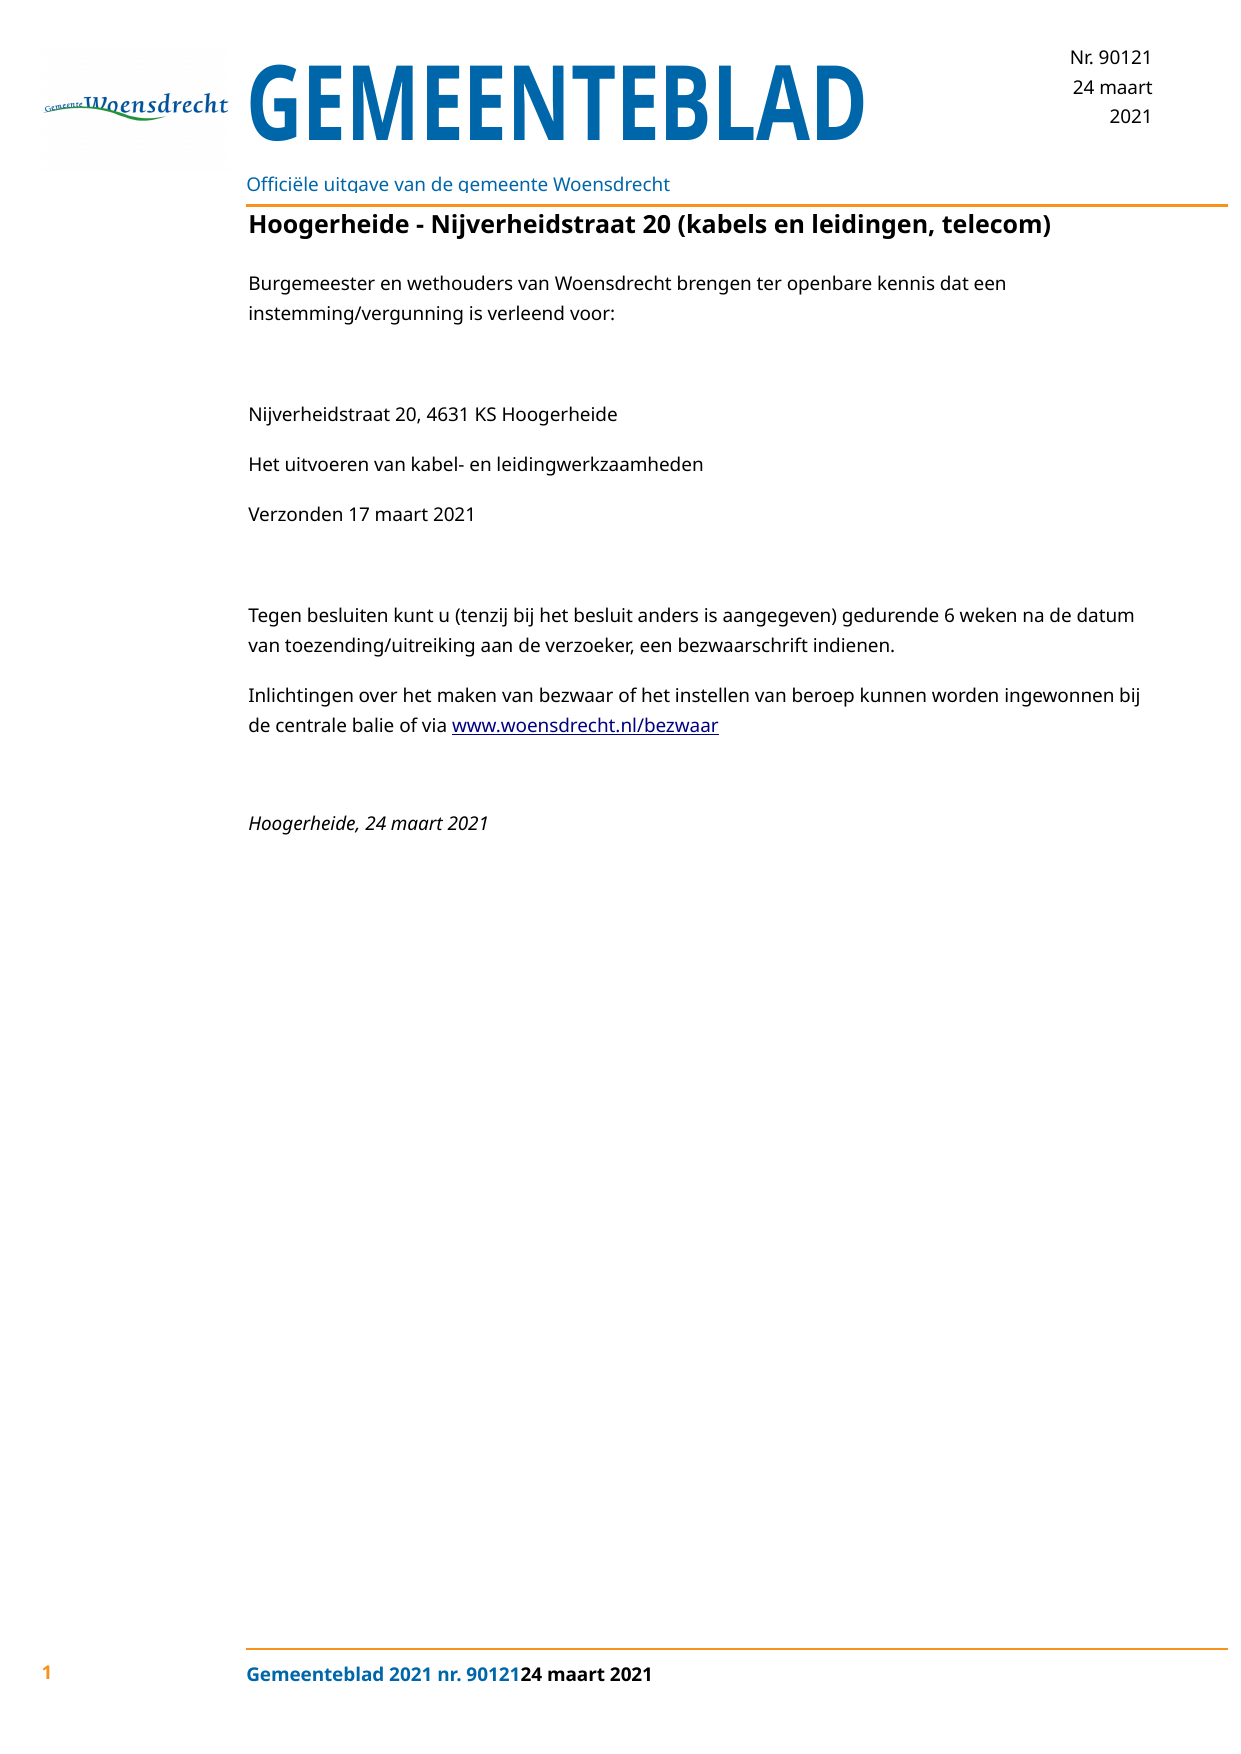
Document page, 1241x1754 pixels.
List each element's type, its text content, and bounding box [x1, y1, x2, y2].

text Tegen besluiten kunt u (tenzij bij het besluit anders is aangegeven) gedurende 6 weken na de datum van toezending/uitreiking aan de verzoeker, een bezwaarschrift indienen. [248, 602, 1152, 658]
text Het uitvoeren van kabel- en leidingwerkzaamheden [248, 451, 1152, 477]
text Nijverheidstraat 20, 4631 KS Hoogerheide [248, 401, 1152, 426]
text Verzonden 17 maart 2021 [248, 502, 1152, 527]
text Hoogerheide, 24 maart 2021 [248, 810, 1152, 836]
text Hoogerheide - Nijverheidstraat 20 (kabels en leidingen, telecom) [248, 207, 1152, 241]
text Inlichtingen over het maken van bezwaar of het instellen van beroep kunnen worden ingewonnen bij de centrale balie of via www.woensdrecht.nl/bezwaar [248, 682, 1152, 738]
picture [41, 47, 231, 172]
text Burgemeester en wethouders van Woensdrecht brengen ter openbare kennis dat een instemming/vergunning is verleend voor: [248, 270, 1152, 326]
